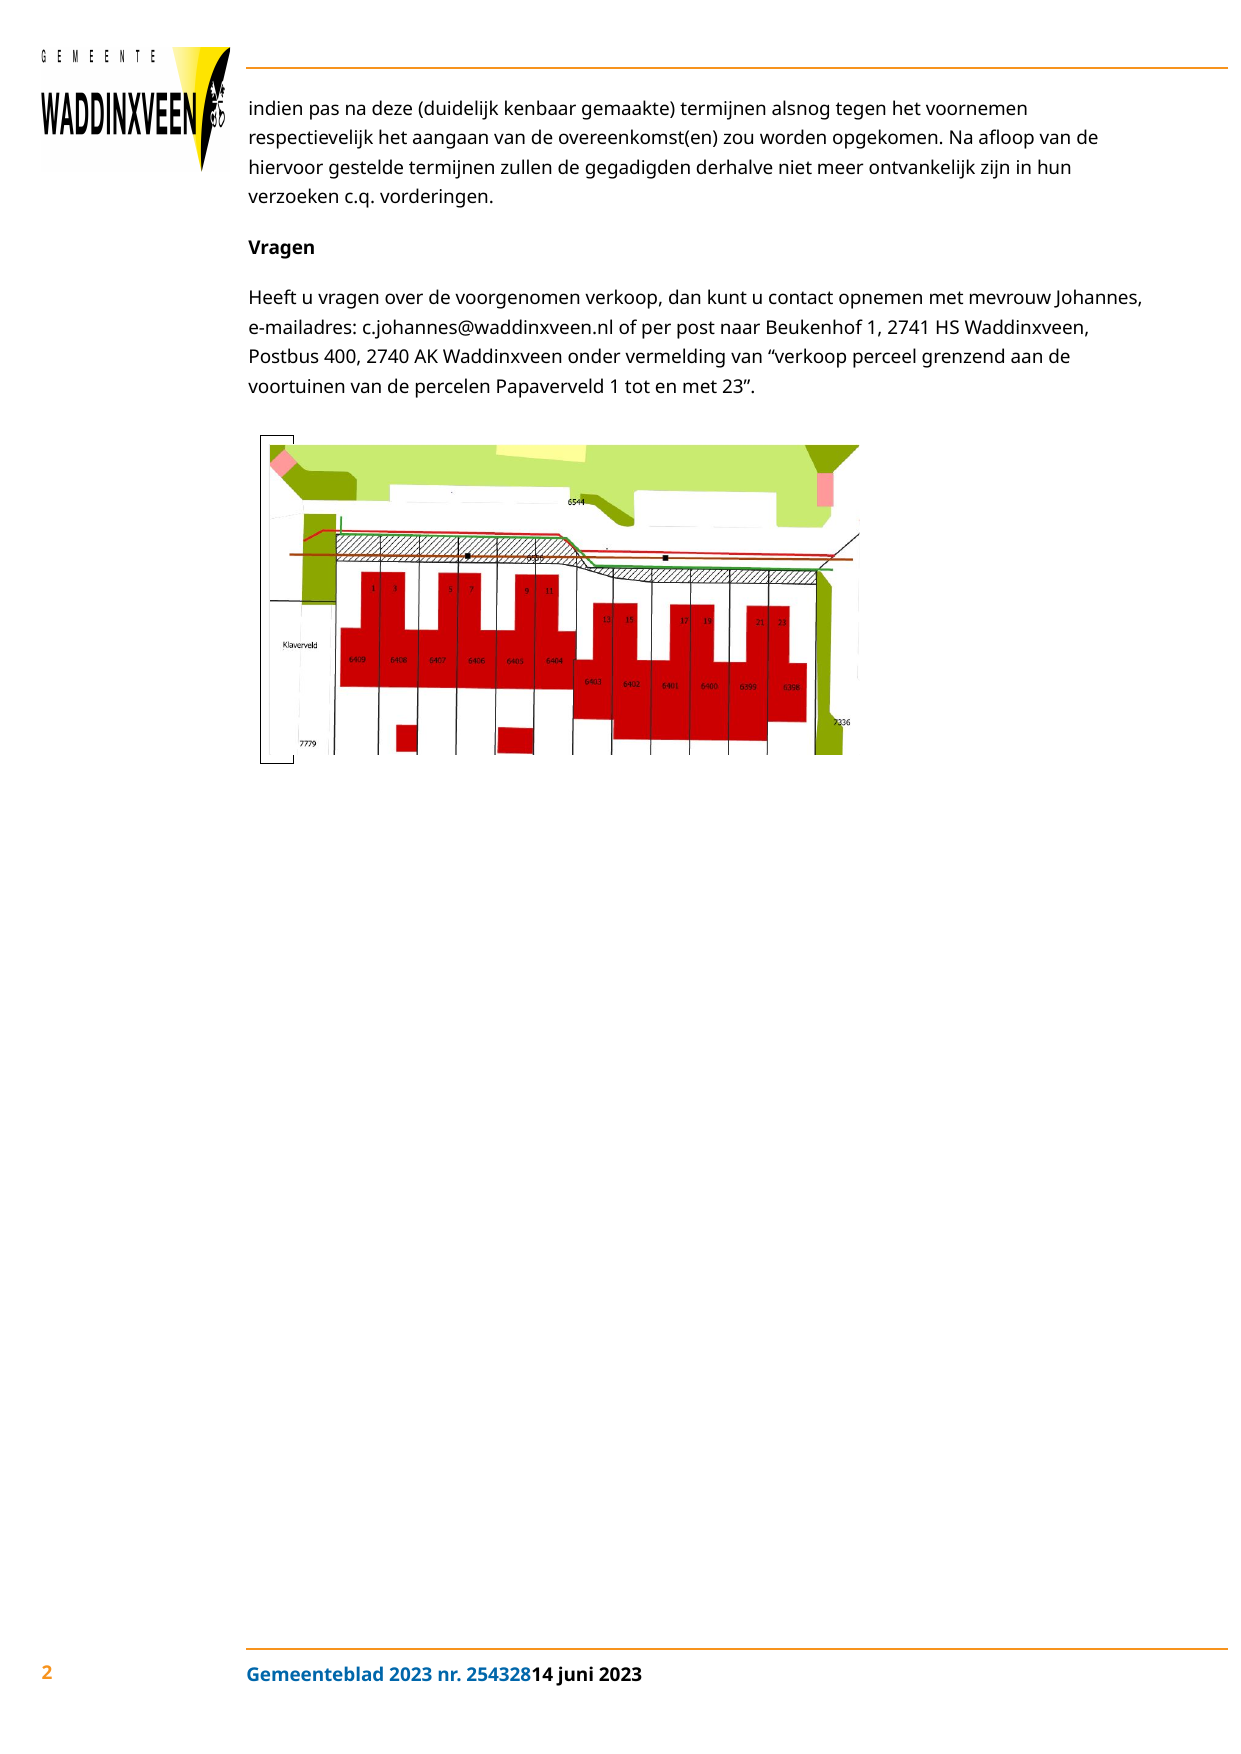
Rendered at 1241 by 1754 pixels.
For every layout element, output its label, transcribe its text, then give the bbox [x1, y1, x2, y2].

text Vragen [248, 234, 1152, 260]
picture [41, 47, 231, 172]
picture [268, 444, 860, 755]
text Heeft u vragen over de voorgenomen verkoop, dan kunt u contact opnemen met mevrouw Johannes, e-mailadres: c.johannes@waddinxveen.nl of per post naar Beukenhof 1, 2741 HS Waddinxveen, Postbus 400, 2740 AK Waddinxveen onder vermelding van “verkoop perceel grenzend aan de voortuinen van de percelen Papaverveld 1 tot en met 23”. [248, 284, 1152, 399]
text indien pas na deze (duidelijk kenbaar gemaakte) termijnen alsnog tegen het voornemen respectievelijk het aangaan van de overeenkomst(en) zou worden opgekomen. Na afloop van de hiervoor gestelde termijnen zullen de gegadigden derhalve niet meer ontvankelijk zijn in hun verzoeken c.q. vorderingen. [248, 95, 1152, 209]
